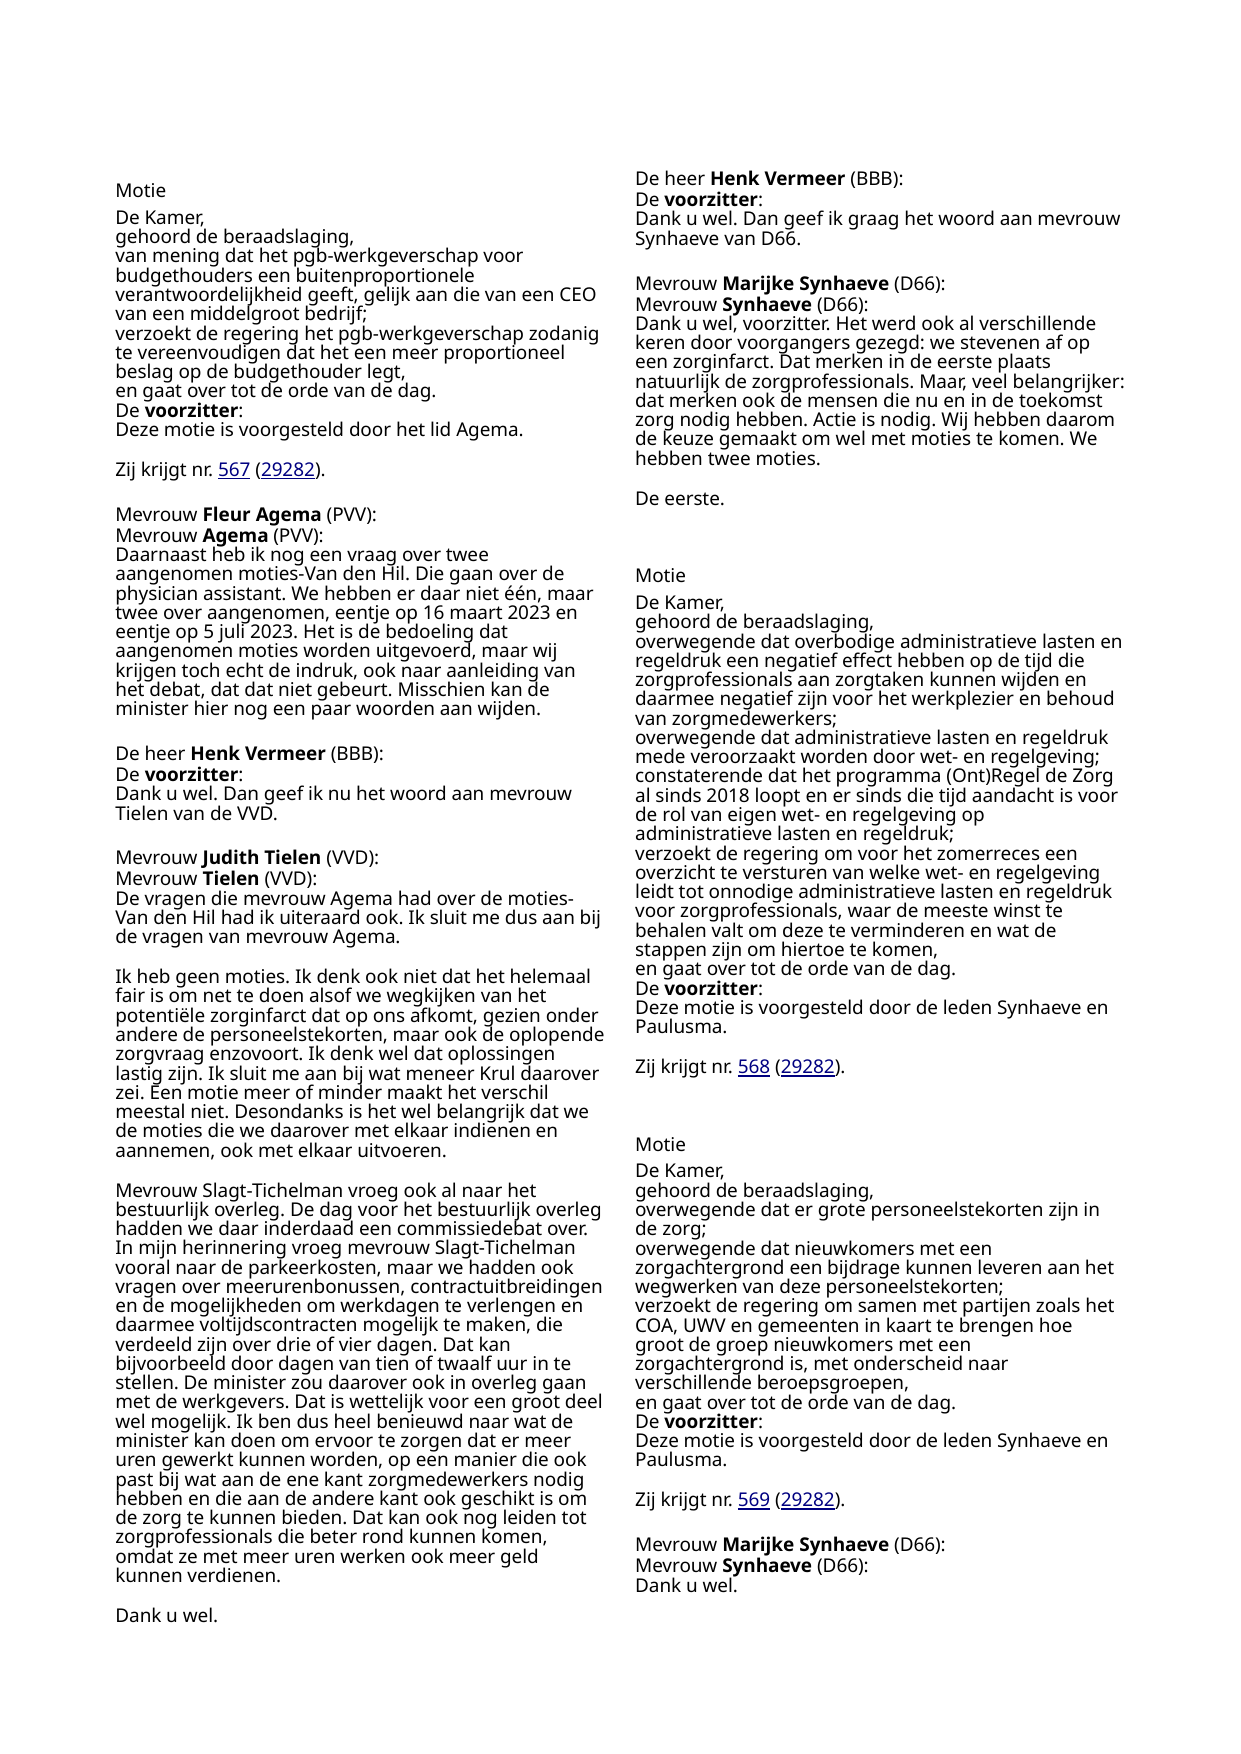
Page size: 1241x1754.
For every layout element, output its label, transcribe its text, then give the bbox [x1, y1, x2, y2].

text Motie [635, 562, 1125, 588]
text Dank u wel. Dan geef ik nu het woord aan mevrouw Tielen van de VVD. [115, 785, 605, 824]
text De voorzitter: [635, 191, 1125, 210]
text Mevrouw Slagt-Tichelman vroeg ook al naar het bestuurlijk overleg. De dag voor het bestuurlijk overleg hadden we daar inderdaad een commissiedebat over. In mijn herinnering vroeg mevrouw Slagt-Tichelman vooral naar de parkeerkosten, maar we hadden ook vragen over meerurenbonussen, contractuitbreidingen en de mogelijkheden om werkdagen te verlengen en daarmee voltijdscontracten mogelijk te maken, die verdeeld zijn over drie of vier dagen. Dat kan bijvoorbeeld door dagen van tien of twaalf uur in te stellen. De minister zou daarover ook in overleg gaan met de werkgevers. Dat is wettelijk voor een groot deel wel mogelijk. Ik ben dus heel benieuwd naar wat de minister kan doen om ervoor te zorgen dat er meer uren gewerkt kunnen worden, op een manier die ook past bij wat aan de ene kant zorgmedewerkers nodig hebben en die aan de andere kant ook geschikt is om de zorg te kunnen bieden. Dat kan ook nog leiden tot zorgprofessionals die beter rond kunnen komen, omdat ze met meer uren werken ook meer geld kunnen verdienen. [115, 1182, 605, 1586]
text Deze motie is voorgesteld door het lid Agema. [115, 421, 605, 440]
text verzoekt de regering om voor het zomerreces een overzicht te versturen van welke wet- en regelgeving leidt tot onnodige administratieve lasten en regeldruk voor zorgprofessionals, waar de meeste winst te behalen valt om deze te verminderen en wat de stappen zijn om hiertoe te komen, [635, 844, 1125, 960]
text Mevrouw Marijke Synhaeve (D66): [635, 1532, 1125, 1557]
text en gaat over tot de orde van de dag. [635, 1394, 1125, 1413]
text De voorzitter: [635, 979, 1125, 999]
text De voorzitter: [635, 1413, 1125, 1432]
text De vragen die mevrouw Agema had over de moties-Van den Hil had ik uiteraard ook. Ik sluit me dus aan bij de vragen van mevrouw Agema. [115, 889, 605, 947]
text Zij krijgt nr. 569 (29282). [635, 1491, 1125, 1511]
text De Kamer, [115, 209, 605, 228]
text Mevrouw Synhaeve (D66): [635, 296, 1125, 315]
text De Kamer, [635, 1162, 1125, 1182]
text gehoord de beraadslaging, [635, 613, 1125, 633]
text Dank u wel. [115, 1607, 605, 1626]
text verzoekt de regering om samen met partijen zoals het COA, UWV en gemeenten in kaart te brengen hoe groot de groep nieuwkomers met een zorgachtergrond is, met onderscheid naar verschillende beroepsgroepen, [635, 1297, 1125, 1394]
text De voorzitter: [115, 766, 605, 785]
text Mevrouw Fleur Agema (PVV): [115, 501, 605, 527]
text en gaat over tot de orde van de dag. [635, 960, 1125, 979]
text overwegende dat administratieve lasten en regeldruk mede veroorzaakt worden door wet- en regelgeving; [635, 729, 1125, 767]
text Dank u wel. Dan geef ik graag het woord aan mevrouw Synhaeve van D66. [635, 210, 1125, 249]
text overwegende dat nieuwkomers met een zorgachtergrond een bijdrage kunnen leveren aan het wegwerken van deze personeelstekorten; [635, 1239, 1125, 1297]
text constaterende dat het programma (Ont)Regel de Zorg al sinds 2018 loopt en er sinds die tijd aandacht is voor de rol van eigen wet- en regelgeving op administratieve lasten en regeldruk; [635, 767, 1125, 844]
text Motie [115, 177, 605, 203]
text Zij krijgt nr. 568 (29282). [635, 1058, 1125, 1077]
text Mevrouw Tielen (VVD): [115, 870, 605, 889]
text Dank u wel. [635, 1577, 1125, 1596]
text Daarnaast heb ik nog een vraag over twee aangenomen moties-Van den Hil. Die gaan over de physician assistant. We hebben er daar niet één, maar twee over aangenomen, eentje op 16 maart 2023 en eentje op 5 juli 2023. Het is de bedoeling dat aangenomen moties worden uitgevoerd, maar wij krijgen toch echt de indruk, ook naar aanleiding van het debat, dat dat niet gebeurt. Misschien kan de minister hier nog een paar woorden aan wijden. [115, 546, 605, 719]
text van mening dat het pgb-werkgeverschap voor budgethouders een buitenproportionele verantwoordelijkheid geeft, gelijk aan die van een CEO van een middelgroot bedrijf; [115, 247, 605, 324]
text overwegende dat er grote personeelstekorten zijn in de zorg; [635, 1201, 1125, 1239]
text De heer Henk Vermeer (BBB): [635, 165, 1125, 191]
text Zij krijgt nr. 567 (29282). [115, 461, 605, 480]
text De voorzitter: [115, 402, 605, 421]
text Mevrouw Agema (PVV): [115, 527, 605, 546]
text gehoord de beraadslaging, [635, 1182, 1125, 1201]
text gehoord de beraadslaging, [115, 228, 605, 247]
text overwegende dat overbodige administratieve lasten en regeldruk een negatief effect hebben op de tijd die zorgprofessionals aan zorgtaken kunnen wijden en daarmee negatief zijn voor het werkplezier en behoud van zorgmedewerkers; [635, 633, 1125, 729]
text Dank u wel, voorzitter. Het werd ook al verschillende keren door voorgangers gezegd: we stevenen af op een zorginfarct. Dat merken in de eerste plaats natuurlijk de zorgprofessionals. Maar, veel belangrijker: dat merken ook de mensen die nu en in de toekomst zorg nodig hebben. Actie is nodig. Wij hebben daarom de keuze gemaakt om wel met moties te komen. We hebben twee moties. [635, 315, 1125, 469]
text Mevrouw Marijke Synhaeve (D66): [635, 270, 1125, 296]
text De heer Henk Vermeer (BBB): [115, 740, 605, 766]
text Mevrouw Judith Tielen (VVD): [115, 844, 605, 870]
text De Kamer, [635, 594, 1125, 613]
text De eerste. [635, 490, 1125, 509]
text Deze motie is voorgesteld door de leden Synhaeve en Paulusma. [635, 999, 1125, 1037]
text verzoekt de regering het pgb-werkgeverschap zodanig te vereenvoudigen dat het een meer proportioneel beslag op de budgethouder legt, [115, 324, 605, 382]
text Mevrouw Synhaeve (D66): [635, 1557, 1125, 1577]
text Ik heb geen moties. Ik denk ook niet dat het helemaal fair is om net te doen alsof we wegkijken van het potentiële zorginfarct dat op ons afkomt, gezien onder andere de personeelstekorten, maar ook de oplopende zorgvraag enzovoort. Ik denk wel dat oplossingen lastig zijn. Ik sluit me aan bij wat meneer Krul daarover zei. Een motie meer of minder maakt het verschil meestal niet. Desondanks is het wel belangrijk dat we de moties die we daarover met elkaar indienen en aannemen, ook met elkaar uitvoeren. [115, 968, 605, 1161]
text Motie [635, 1131, 1125, 1156]
text en gaat over tot de orde van de dag. [115, 382, 605, 402]
text Deze motie is voorgesteld door de leden Synhaeve en Paulusma. [635, 1432, 1125, 1471]
